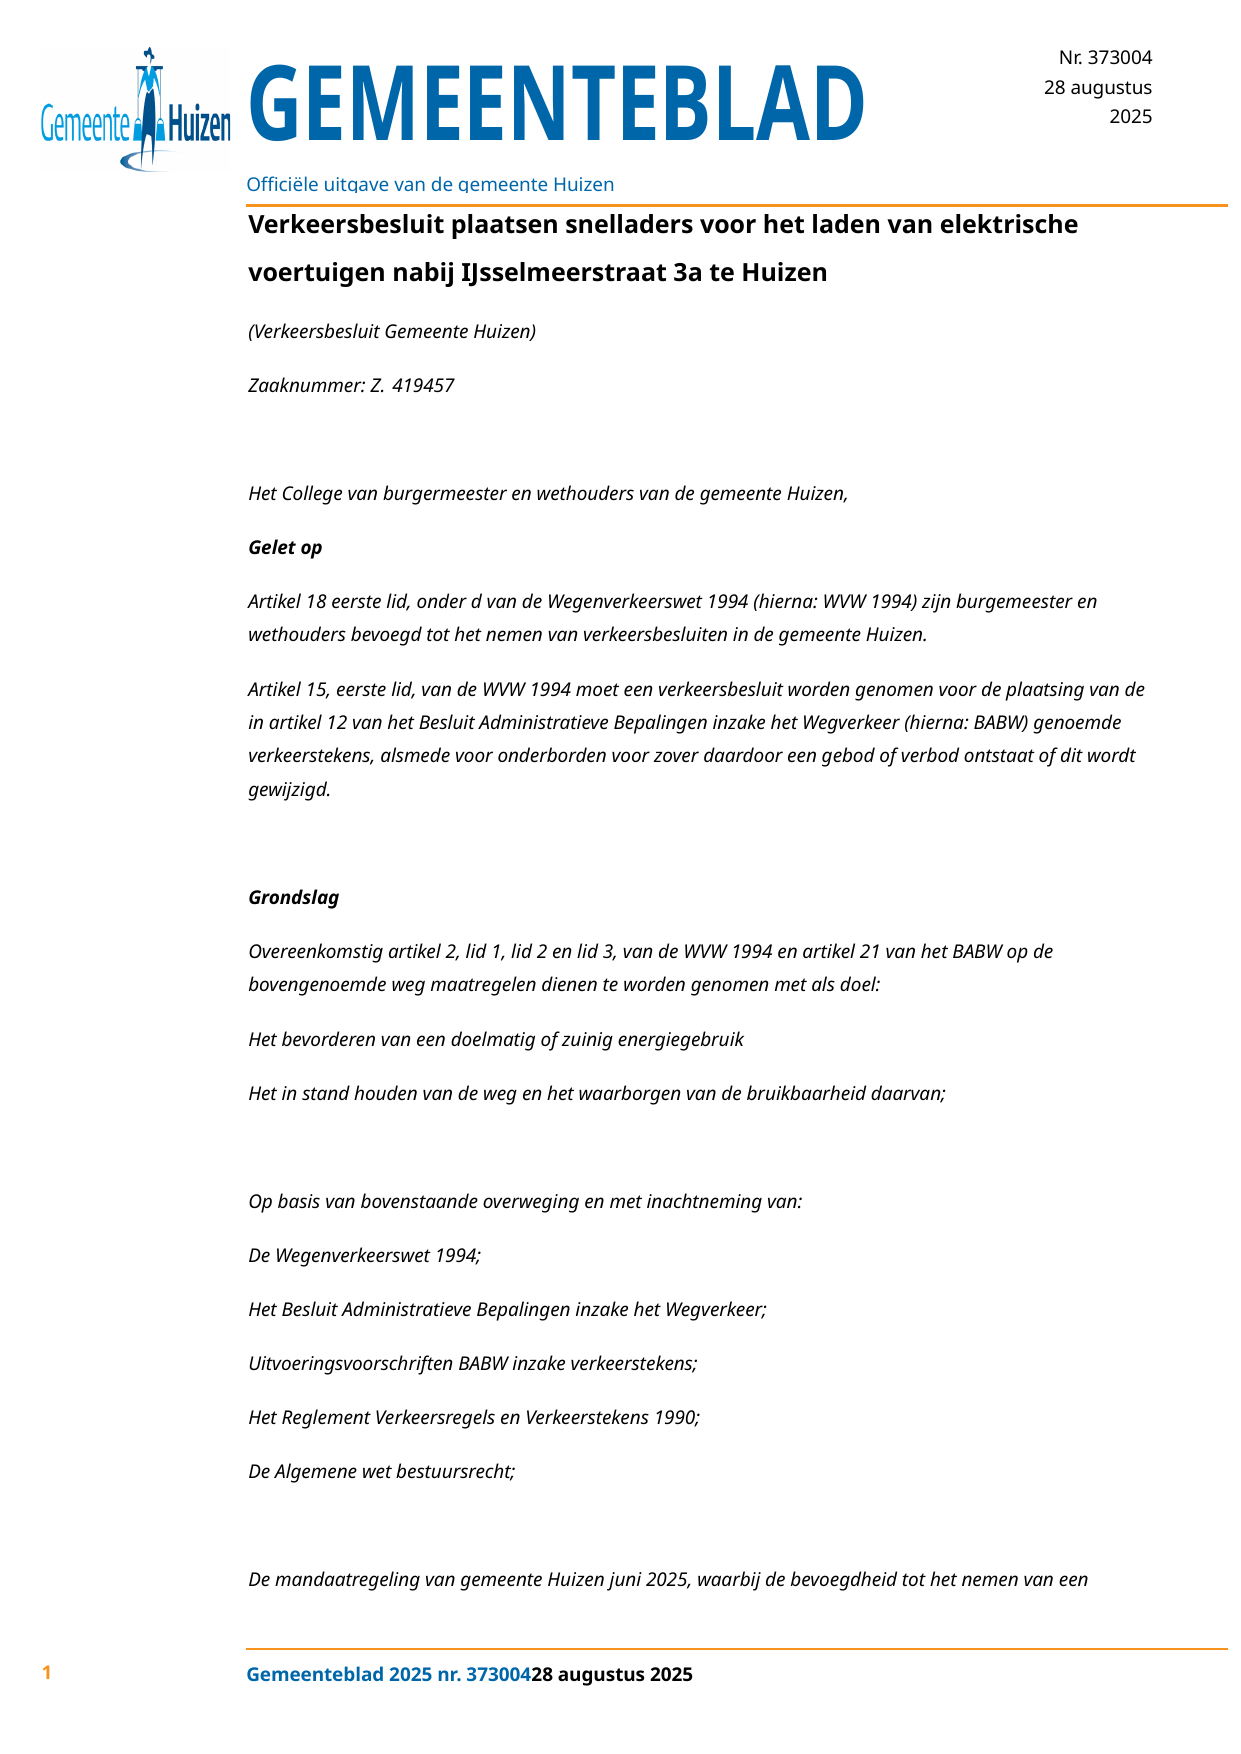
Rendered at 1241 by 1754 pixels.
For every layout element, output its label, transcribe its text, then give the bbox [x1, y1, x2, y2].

text Gelet op [248, 534, 1152, 560]
text Artikel 18 eerste lid, onder d van de Wegenverkeerswet 1994 (hierna: WVW 1994) zijn burgemeester en wethouders bevoegd tot het nemen van verkeersbesluiten in de gemeente Huizen. [248, 588, 1152, 647]
text (Verkeersbesluit Gemeente Huizen) [248, 318, 1152, 344]
text Het Besluit Administratieve Bepalingen inzake het Wegverkeer; [248, 1296, 1152, 1322]
text Zaaknummer: Z. 419457 [248, 372, 1152, 398]
text Verkeersbesluit plaatsen snelladers voor het laden van elektrische voertuigen nabij IJsselmeerstraat 3a te Huizen [248, 207, 1152, 288]
text Het bevorderen van een doelmatig of zuinig energiegebruik [248, 1026, 1152, 1051]
text Uitvoeringsvoorschriften BABW inzake verkeerstekens; [248, 1350, 1152, 1376]
text Op basis van bovenstaande overweging en met inachtneming van: [248, 1188, 1152, 1214]
text Artikel 15, eerste lid, van de WVW 1994 moet een verkeersbesluit worden genomen voor de plaatsing van de in artikel 12 van het Besluit Administratieve Bepalingen inzake het Wegverkeer (hierna: BABW) genoemde verkeerstekens, alsmede voor onderborden voor zover daardoor een gebod of verbod ontstaat of dit wordt gewijzigd. [248, 676, 1152, 802]
picture [41, 47, 231, 172]
text De mandaatregeling van gemeente Huizen juni 2025, waarbij de bevoegdheid tot het nemen van een [248, 1566, 1152, 1592]
text Het Reglement Verkeersregels en Verkeerstekens 1990; [248, 1404, 1152, 1430]
text De Algemene wet bestuursrecht; [248, 1458, 1152, 1484]
text Overeenkomstig artikel 2, lid 1, lid 2 en lid 3, van de WVW 1994 en artikel 21 van het BABW op de bovengenoemde weg maatregelen dienen te worden genomen met als doel: [248, 938, 1152, 997]
text Grondslag [248, 884, 1152, 910]
text De Wegenverkeerswet 1994; [248, 1242, 1152, 1268]
text Het College van burgermeester en wethouders van de gemeente Huizen, [248, 480, 1152, 506]
text Het in stand houden van de weg en het waarborgen van de bruikbaarheid daarvan; [248, 1080, 1152, 1106]
